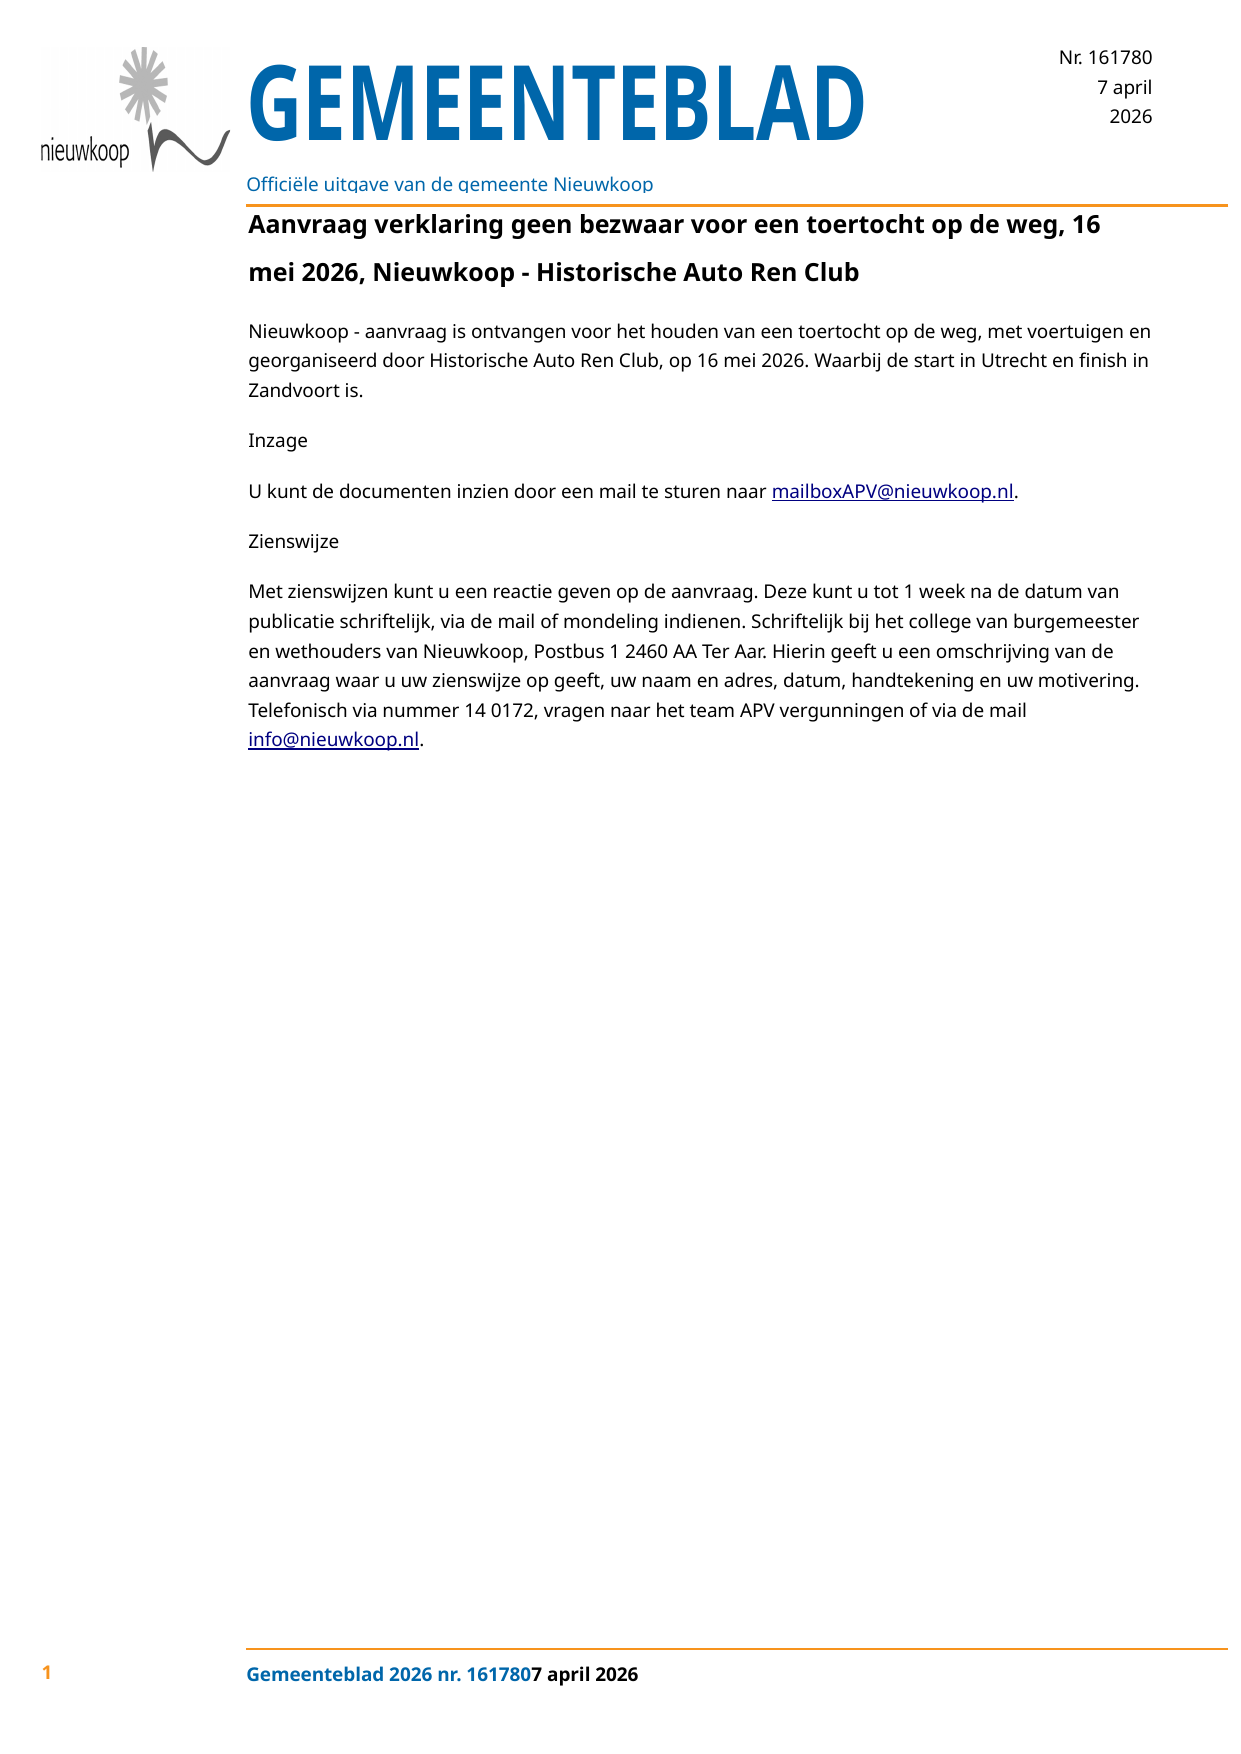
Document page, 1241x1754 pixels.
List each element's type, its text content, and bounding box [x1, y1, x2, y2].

text Aanvraag verklaring geen bezwaar voor een toertocht op de weg, 16 mei 2026, Nieuwkoop - Historische Auto Ren Club [248, 207, 1152, 288]
picture [41, 47, 231, 172]
text Met zienswijzen kunt u een reactie geven op de aanvraag. Deze kunt u tot 1 week na de datum van publicatie schriftelijk, via de mail of mondeling indienen. Schriftelijk bij het college van burgemeester en wethouders van Nieuwkoop, Postbus 1 2460 AA Ter Aar. Hierin geeft u een omschrijving van de aanvraag waar u uw zienswijze op geeft, uw naam en adres, datum, handtekening en uw motivering. Telefonisch via nummer 14 0172, vragen naar het team APV vergunningen of via de mail info@nieuwkoop.nl. [248, 579, 1152, 752]
text U kunt de documenten inzien door een mail te sturen naar mailboxAPV@nieuwkoop.nl. [248, 478, 1152, 504]
text Nieuwkoop - aanvraag is ontvangen voor het houden van een toertocht op de weg, met voertuigen en georganiseerd door Historische Auto Ren Club, op 16 mei 2026. Waarbij de start in Utrecht en finish in Zandvoort is. [248, 318, 1152, 403]
text Inzage [248, 427, 1152, 453]
text Zienswijze [248, 528, 1152, 554]
